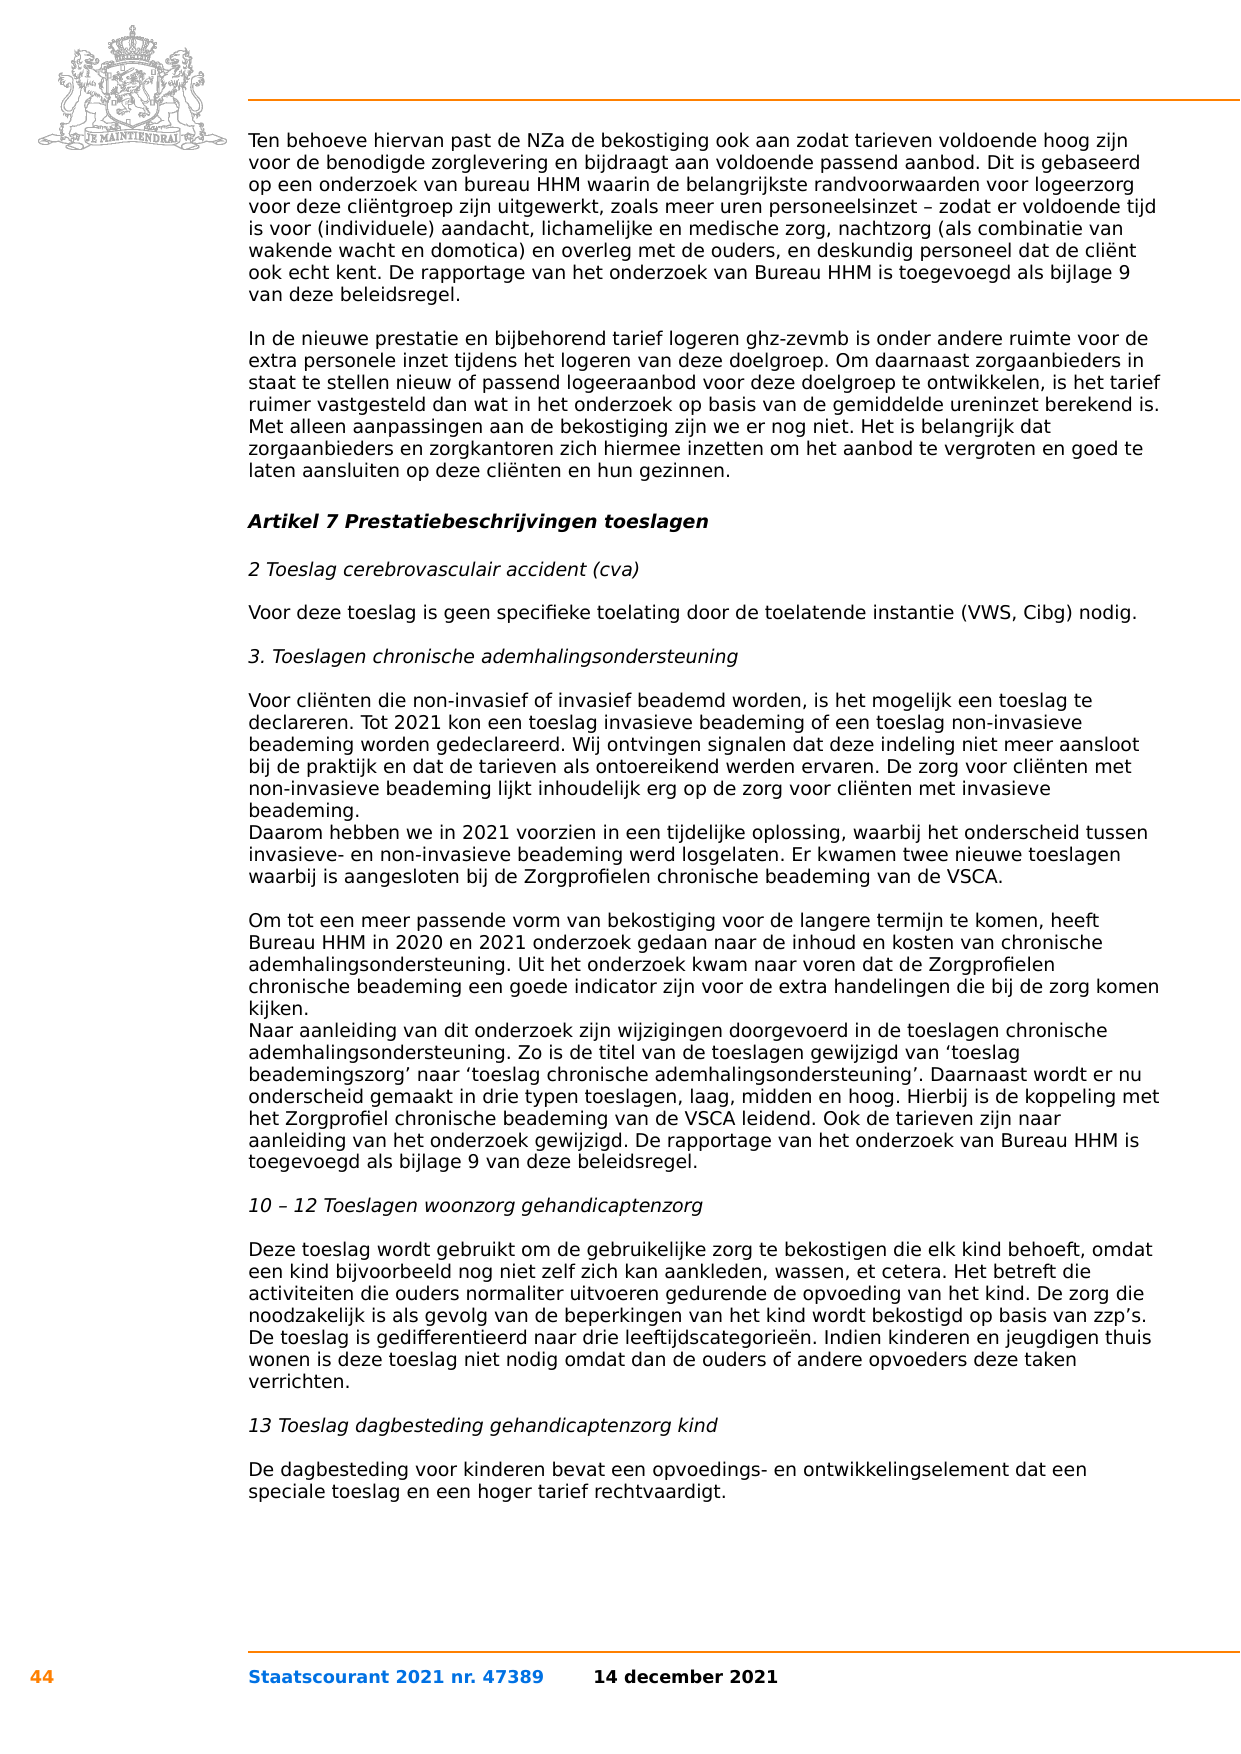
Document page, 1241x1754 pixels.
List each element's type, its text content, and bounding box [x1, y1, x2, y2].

subtitle 13 Toeslag dagbesteding gehandicaptenzorg kind [248, 1415, 1163, 1437]
text Voor cliënten die non-invasief of invasief beademd worden, is het mogelijk een toeslag te declareren. Tot 2021 kon een toeslag invasieve beademing of een toeslag non-invasieve beademing worden gedeclareerd. Wij ontvingen signalen dat deze indeling niet meer aansloot bij de praktijk en dat de tarieven als ontoereikend werden ervaren. De zorg voor cliënten met non-invasieve beademing lijkt inhoudelijk erg op de zorg voor cliënten met invasieve beademing. [248, 690, 1163, 822]
text Deze toeslag wordt gebruikt om de gebruikelijke zorg te bekostigen die elk kind behoeft, omdat een kind bijvoorbeeld nog niet zelf zich kan aankleden, wassen, et cetera. Het betreft die activiteiten die ouders normaliter uitvoeren gedurende de opvoeding van het kind. De zorg die noodzakelijk is als gevolg van de beperkingen van het kind wordt bekostigd op basis van zzp’s. De toeslag is gedifferentieerd naar drie leeftijdscategorieën. Indien kinderen en jeugdigen thuis wonen is deze toeslag niet nodig omdat dan de ouders of andere opvoeders deze taken verrichten. [248, 1239, 1163, 1393]
subtitle 2 Toeslag cerebrovasculair accident (cva) [248, 558, 1163, 580]
text Daarom hebben we in 2021 voorzien in een tijdelijke oplossing, waarbij het onderscheid tussen invasieve- en non-invasieve beademing werd losgelaten. Er kwamen twee nieuwe toeslagen waarbij is aangesloten bij de Zorgprofielen chronische beademing van de VSCA. [248, 822, 1163, 888]
subtitle 3. Toeslagen chronische ademhalingsondersteuning [248, 646, 1163, 668]
text Om tot een meer passende vorm van bekostiging voor de langere termijn te komen, heeft Bureau HHM in 2020 en 2021 onderzoek gedaan naar de inhoud en kosten van chronische ademhalingsondersteuning. Uit het onderzoek kwam naar voren dat de Zorgprofielen chronische beademing een goede indicator zijn voor de extra handelingen die bij de zorg komen kijken. [248, 910, 1163, 1019]
text Voor deze toeslag is geen specifieke toelating door de toelatende instantie (VWS, Cibg) nodig. [248, 602, 1163, 624]
text Ten behoeve hiervan past de NZa de bekostiging ook aan zodat tarieven voldoende hoog zijn voor de benodigde zorglevering en bijdraagt aan voldoende passend aanbod. Dit is gebaseerd op een onderzoek van bureau HHM waarin de belangrijkste randvoorwaarden voor logeerzorg voor deze cliëntgroep zijn uitgewerkt, zoals meer uren personeelsinzet – zodat er voldoende tijd is voor (individuele) aandacht, lichamelijke en medische zorg, nachtzorg (als combinatie van wakende wacht en domotica) en overleg met de ouders, en deskundig personeel dat de cliënt ook echt kent. De rapportage van het onderzoek van Bureau HHM is toegevoegd als bijlage 9 van deze beleidsregel. [248, 130, 1163, 306]
text Met alleen aanpassingen aan de bekostiging zijn we er nog niet. Het is belangrijk dat zorgaanbieders en zorgkantoren zich hiermee inzetten om het aanbod te vergroten en goed te laten aansluiten op deze cliënten en hun gezinnen. [248, 416, 1163, 481]
subtitle 10 – 12 Toeslagen woonzorg gehandicaptenzorg [248, 1195, 1163, 1217]
picture [38, 25, 227, 150]
text Naar aanleiding van dit onderzoek zijn wijzigingen doorgevoerd in de toeslagen chronische ademhalingsondersteuning. Zo is de titel van de toeslagen gewijzigd van ‘toeslag beademingszorg’ naar ‘toeslag chronische ademhalingsondersteuning’. Daarnaast wordt er nu onderscheid gemaakt in drie typen toeslagen, laag, midden en hoog. Hierbij is de koppeling met het Zorgprofiel chronische beademing van de VSCA leidend. Ook de tarieven zijn naar aanleiding van het onderzoek gewijzigd. De rapportage van het onderzoek van Bureau HHM is toegevoegd als bijlage 9 van deze beleidsregel. [248, 1019, 1163, 1173]
subtitle Artikel 7 Prestatiebeschrijvingen toeslagen [248, 511, 1163, 533]
text De dagbesteding voor kinderen bevat een opvoedings- en ontwikkelingselement dat een speciale toeslag en een hoger tarief rechtvaardigt. [248, 1459, 1163, 1503]
text In de nieuwe prestatie en bijbehorend tarief logeren ghz-zevmb is onder andere ruimte voor de extra personele inzet tijdens het logeren van deze doelgroep. Om daarnaast zorgaanbieders in staat te stellen nieuw of passend logeeraanbod voor deze doelgroep te ontwikkelen, is het tarief ruimer vastgesteld dan wat in het onderzoek op basis van de gemiddelde ureninzet berekend is. [248, 328, 1163, 416]
